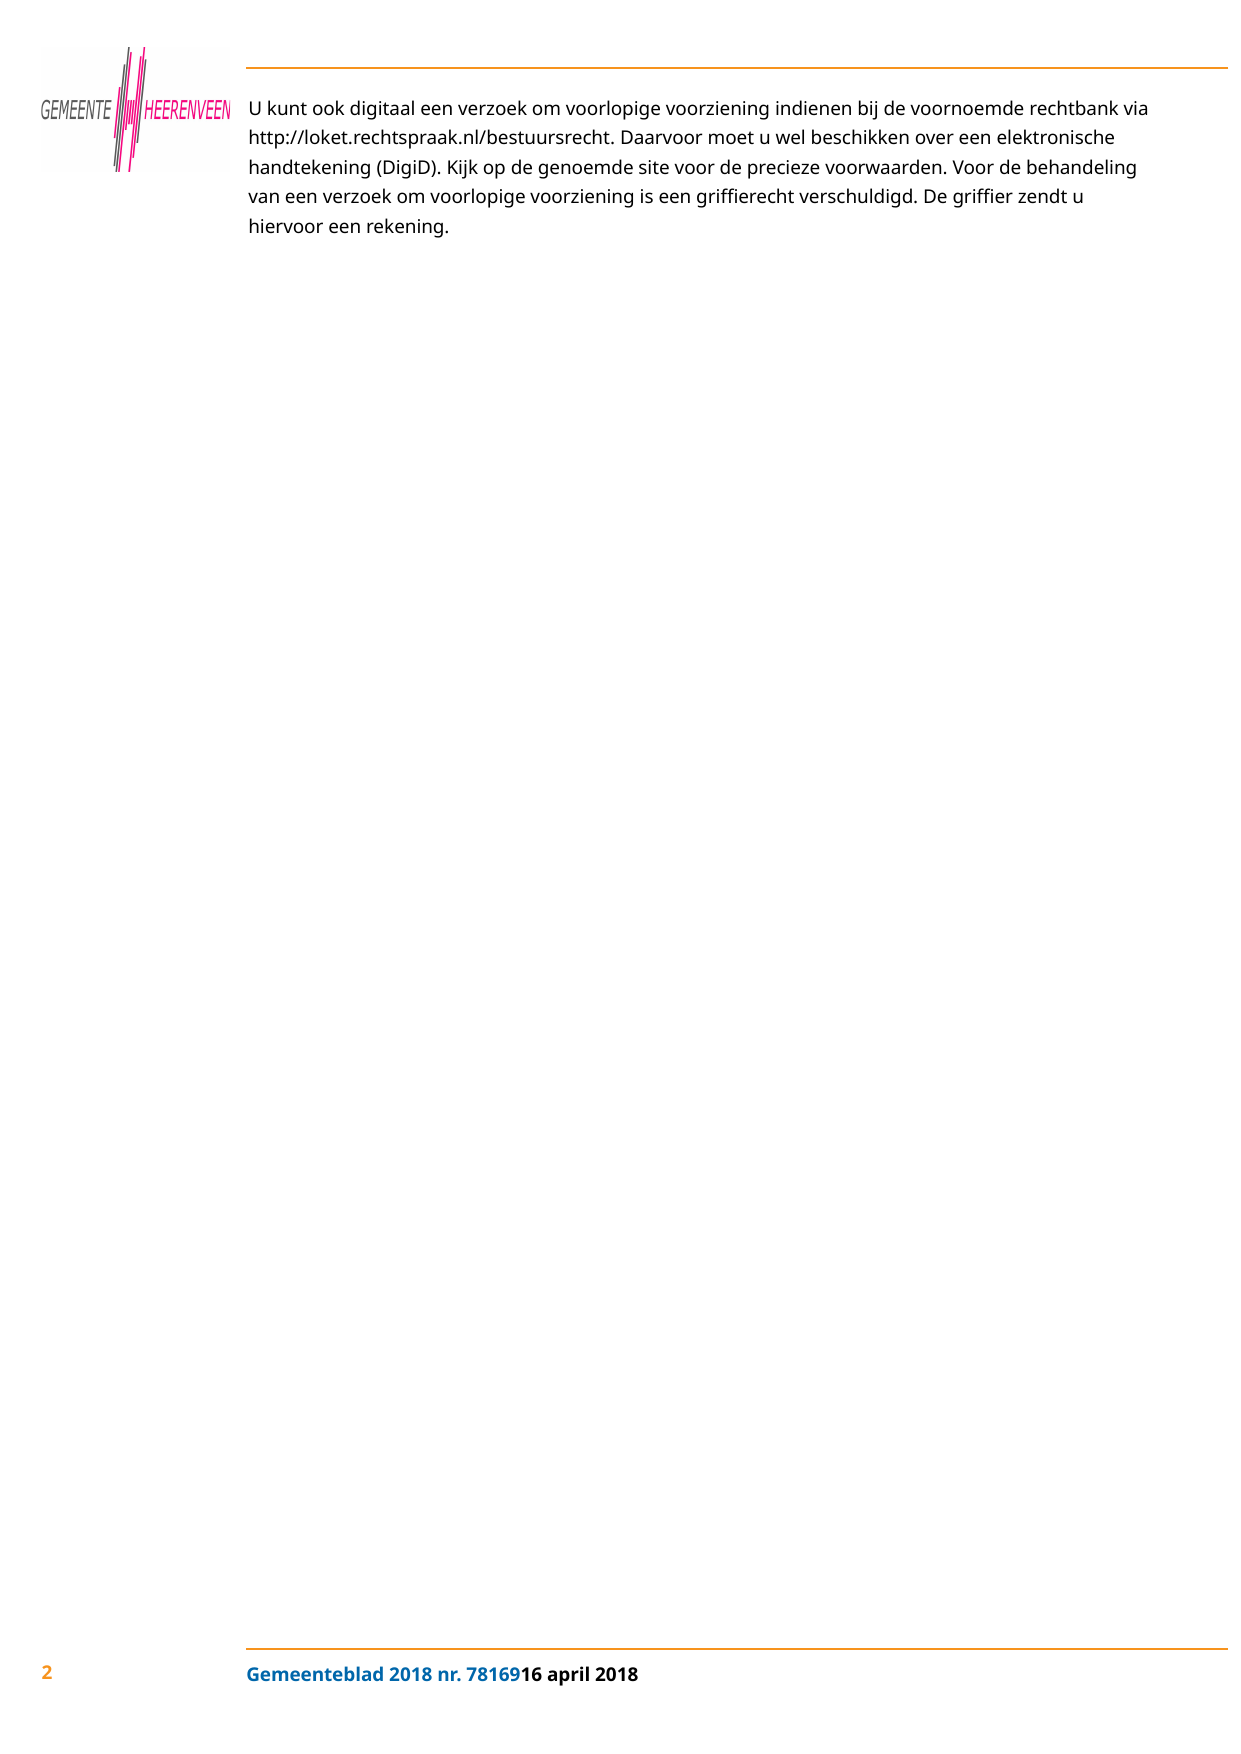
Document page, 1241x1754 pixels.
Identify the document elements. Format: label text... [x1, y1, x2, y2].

picture [41, 47, 231, 172]
text U kunt ook digitaal een verzoek om voorlopige voorziening indienen bij de voornoemde rechtbank via http://loket.rechtspraak.nl/bestuursrecht. Daarvoor moet u wel beschikken over een elektronische handtekening (DigiD). Kijk op de genoemde site voor de precieze voorwaarden. Voor de behandeling van een verzoek om voorlopige voorziening is een griffierecht verschuldigd. De griffier zendt u hiervoor een rekening. [248, 95, 1152, 239]
